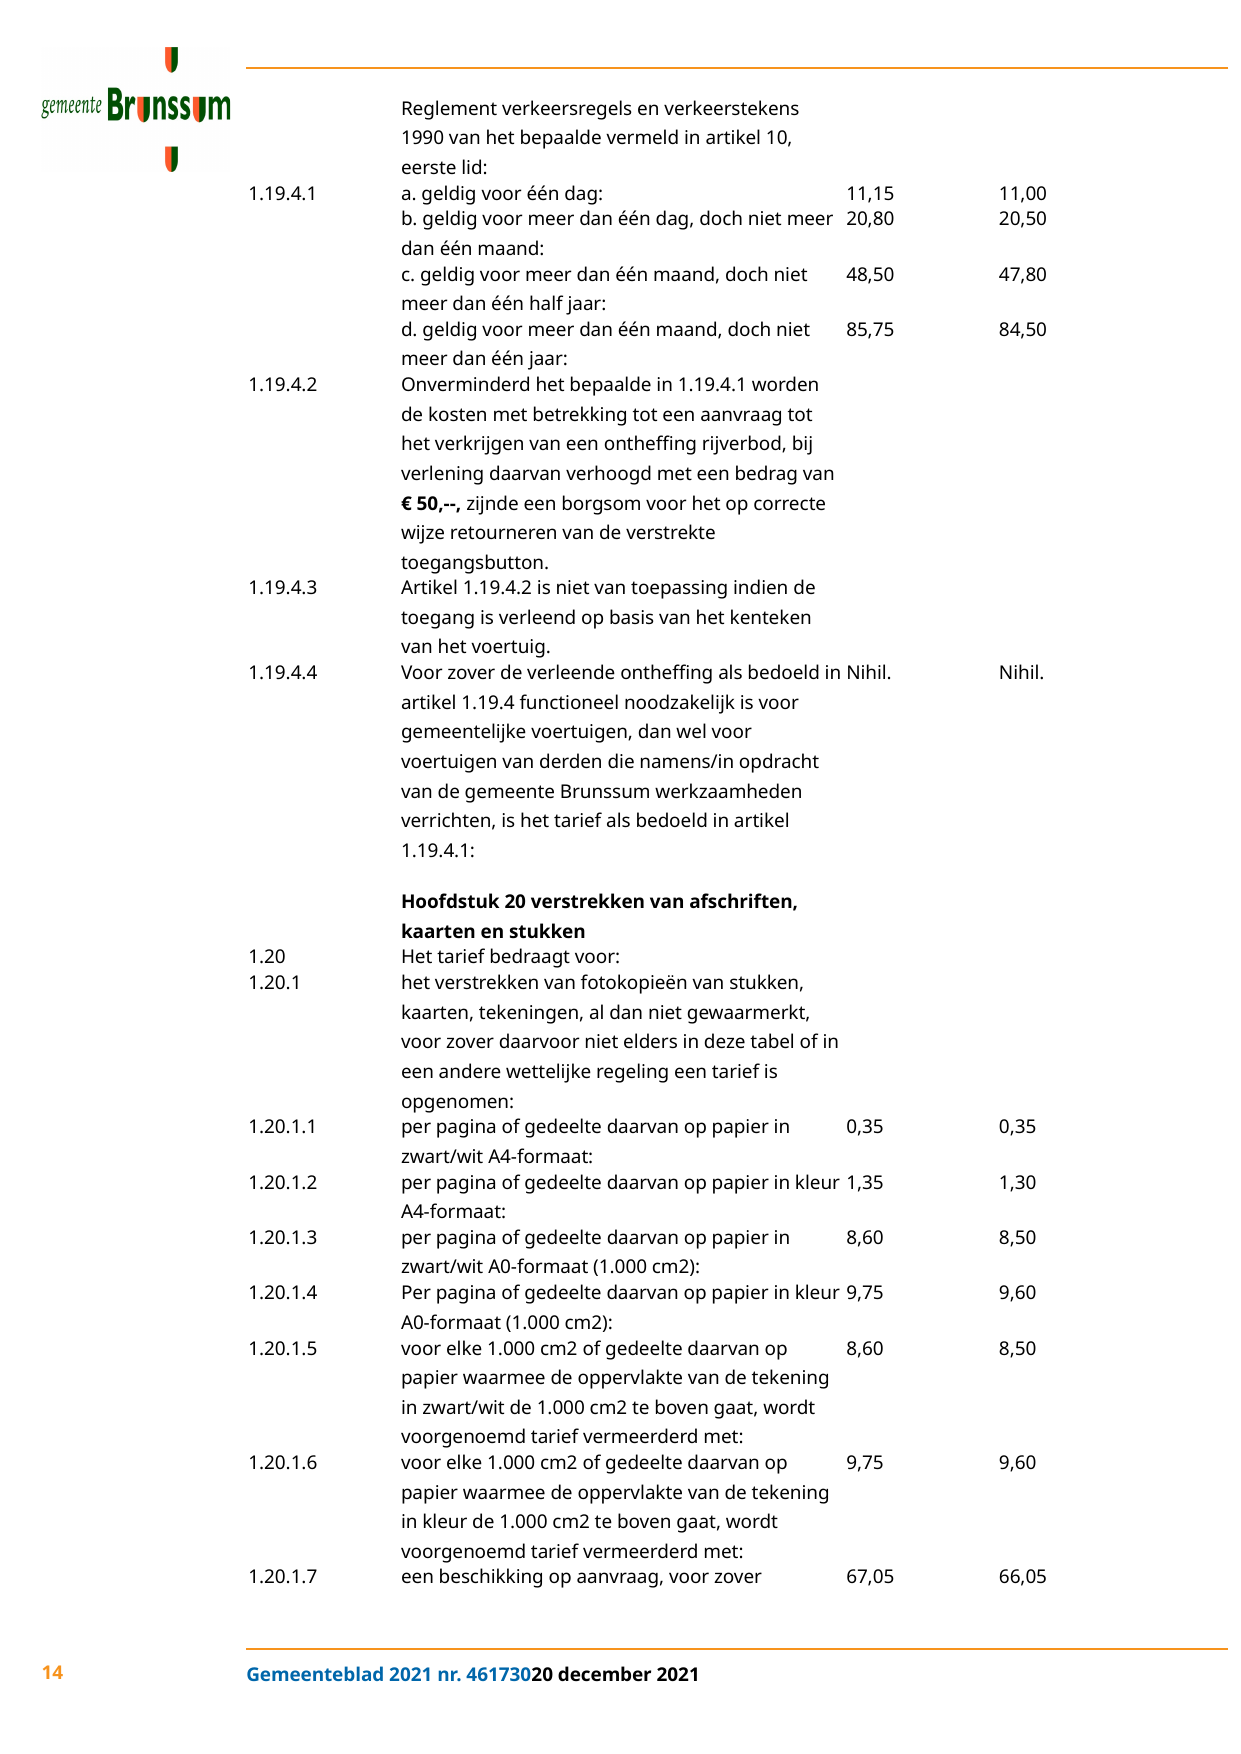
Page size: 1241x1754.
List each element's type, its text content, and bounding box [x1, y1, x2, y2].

table_cell [846, 575, 999, 659]
picture [41, 47, 231, 172]
table_cell Hoofdstuk 20 verstrekken van afschriften, kaarten en stukken [401, 889, 846, 944]
table_cell [999, 944, 1152, 969]
table_cell c. geldig voor meer dan één maand, doch niet meer dan één half jaar: [401, 261, 846, 316]
table_cell 1.20.1.3 [248, 1224, 401, 1279]
table_cell 9,60 [999, 1280, 1152, 1335]
table_cell 11,15 [846, 180, 999, 205]
table_cell 9,75 [846, 1280, 999, 1335]
table_cell voor elke 1.000 cm2 of gedeelte daarvan op papier waarmee de oppervlakte van de tekening in kleur de 1.000 cm2 te boven gaat, wordt voorgenoemd tarief vermeerderd met: [401, 1449, 846, 1564]
table_cell [999, 95, 1152, 180]
table_cell [846, 863, 999, 888]
table_cell [846, 95, 999, 180]
table_cell [999, 371, 1152, 574]
table_cell 1.20.1.6 [248, 1449, 401, 1564]
table_cell [999, 889, 1152, 944]
table_cell per pagina of gedeelte daarvan op papier in zwart/wit A4-formaat: [401, 1114, 846, 1169]
table_cell 8,50 [999, 1224, 1152, 1279]
table_cell een beschikking op aanvraag, voor zover [401, 1564, 846, 1589]
table_cell [248, 889, 401, 944]
table_cell [248, 261, 401, 316]
table_cell Onverminderd het bepaalde in 1.19.4.1 worden de kosten met betrekking tot een aanvraag tot het verkrijgen van een ontheffing rijverbod, bij verlening daarvan verhoogd met een bedrag van € 50,--, zijnde een borgsom voor het op correcte wijze retourneren van de verstrekte toegangsbutton. [401, 371, 846, 574]
table_cell per pagina of gedeelte daarvan op papier in zwart/wit A0-formaat (1.000 cm2): [401, 1224, 846, 1279]
table_cell 20,80 [846, 205, 999, 261]
table_cell per pagina of gedeelte daarvan op papier in kleur A4-formaat: [401, 1169, 846, 1224]
table_cell Reglement verkeersregels en verkeerstekens 1990 van het bepaalde vermeld in artikel 10, eerste lid: [401, 95, 846, 180]
table_cell [248, 95, 401, 180]
table_cell [846, 970, 999, 1113]
table_cell b. geldig voor meer dan één dag, doch niet meer dan één maand: [401, 205, 846, 261]
table_cell [846, 371, 999, 574]
table_cell 20,50 [999, 205, 1152, 261]
table_cell 9,60 [999, 1449, 1152, 1564]
table_cell 66,05 [999, 1564, 1152, 1589]
table_cell [999, 970, 1152, 1113]
table_cell 11,00 [999, 180, 1152, 205]
table_cell 48,50 [846, 261, 999, 316]
table_cell voor elke 1.000 cm2 of gedeelte daarvan op papier waarmee de oppervlakte van de tekening in zwart/wit de 1.000 cm2 te boven gaat, wordt voorgenoemd tarief vermeerderd met: [401, 1335, 846, 1449]
table_cell Nihil. [846, 660, 999, 863]
table_cell 47,80 [999, 261, 1152, 316]
table_cell [248, 205, 401, 261]
table_cell het verstrekken van fotokopieën van stukken, kaarten, tekeningen, al dan niet gewaarmerkt, voor zover daarvoor niet elders in deze tabel of in een andere wettelijke regeling een tarief is opgenomen: [401, 970, 846, 1113]
table_cell [248, 863, 401, 888]
table_cell [999, 575, 1152, 659]
table_cell 1,35 [846, 1169, 999, 1224]
table_cell Per pagina of gedeelte daarvan op papier in kleur A0-formaat (1.000 cm2): [401, 1280, 846, 1335]
table_cell 85,75 [846, 316, 999, 371]
table_cell 1.19.4.4 [248, 660, 401, 863]
table_cell 8,50 [999, 1335, 1152, 1449]
table_cell [248, 316, 401, 371]
table_cell [999, 863, 1152, 888]
table_cell 1.20.1 [248, 970, 401, 1113]
table_cell 1.20.1.5 [248, 1335, 401, 1449]
table_cell 1.20 [248, 944, 401, 969]
table_cell [401, 863, 846, 888]
table_cell Nihil. [999, 660, 1152, 863]
table_cell 8,60 [846, 1224, 999, 1279]
table_cell 0,35 [999, 1114, 1152, 1169]
table_cell 1.20.1.4 [248, 1280, 401, 1335]
table_cell 1.20.1.1 [248, 1114, 401, 1169]
table_cell 8,60 [846, 1335, 999, 1449]
table_cell [846, 889, 999, 944]
table_cell Artikel 1.19.4.2 is niet van toepassing indien de toegang is verleend op basis van het kenteken van het voertuig. [401, 575, 846, 659]
table_cell 84,50 [999, 316, 1152, 371]
table_cell 1.19.4.3 [248, 575, 401, 659]
table_cell 0,35 [846, 1114, 999, 1169]
table_cell a. geldig voor één dag: [401, 180, 846, 205]
table_cell 1,30 [999, 1169, 1152, 1224]
table_cell d. geldig voor meer dan één maand, doch niet meer dan één jaar: [401, 316, 846, 371]
table_cell Voor zover de verleende ontheffing als bedoeld in artikel 1.19.4 functioneel noodzakelijk is voor gemeentelijke voertuigen, dan wel voor voertuigen van derden die namens/in opdracht van de gemeente Brunssum werkzaamheden verrichten, is het tarief als bedoeld in artikel 1.19.4.1: [401, 660, 846, 863]
table_cell 9,75 [846, 1449, 999, 1564]
table_cell Het tarief bedraagt voor: [401, 944, 846, 969]
table_cell 1.20.1.7 [248, 1564, 401, 1589]
table_cell 1.20.1.2 [248, 1169, 401, 1224]
table_cell [846, 944, 999, 969]
table_cell 1.19.4.1 [248, 180, 401, 205]
table_cell 1.19.4.2 [248, 371, 401, 574]
table_cell 67,05 [846, 1564, 999, 1589]
